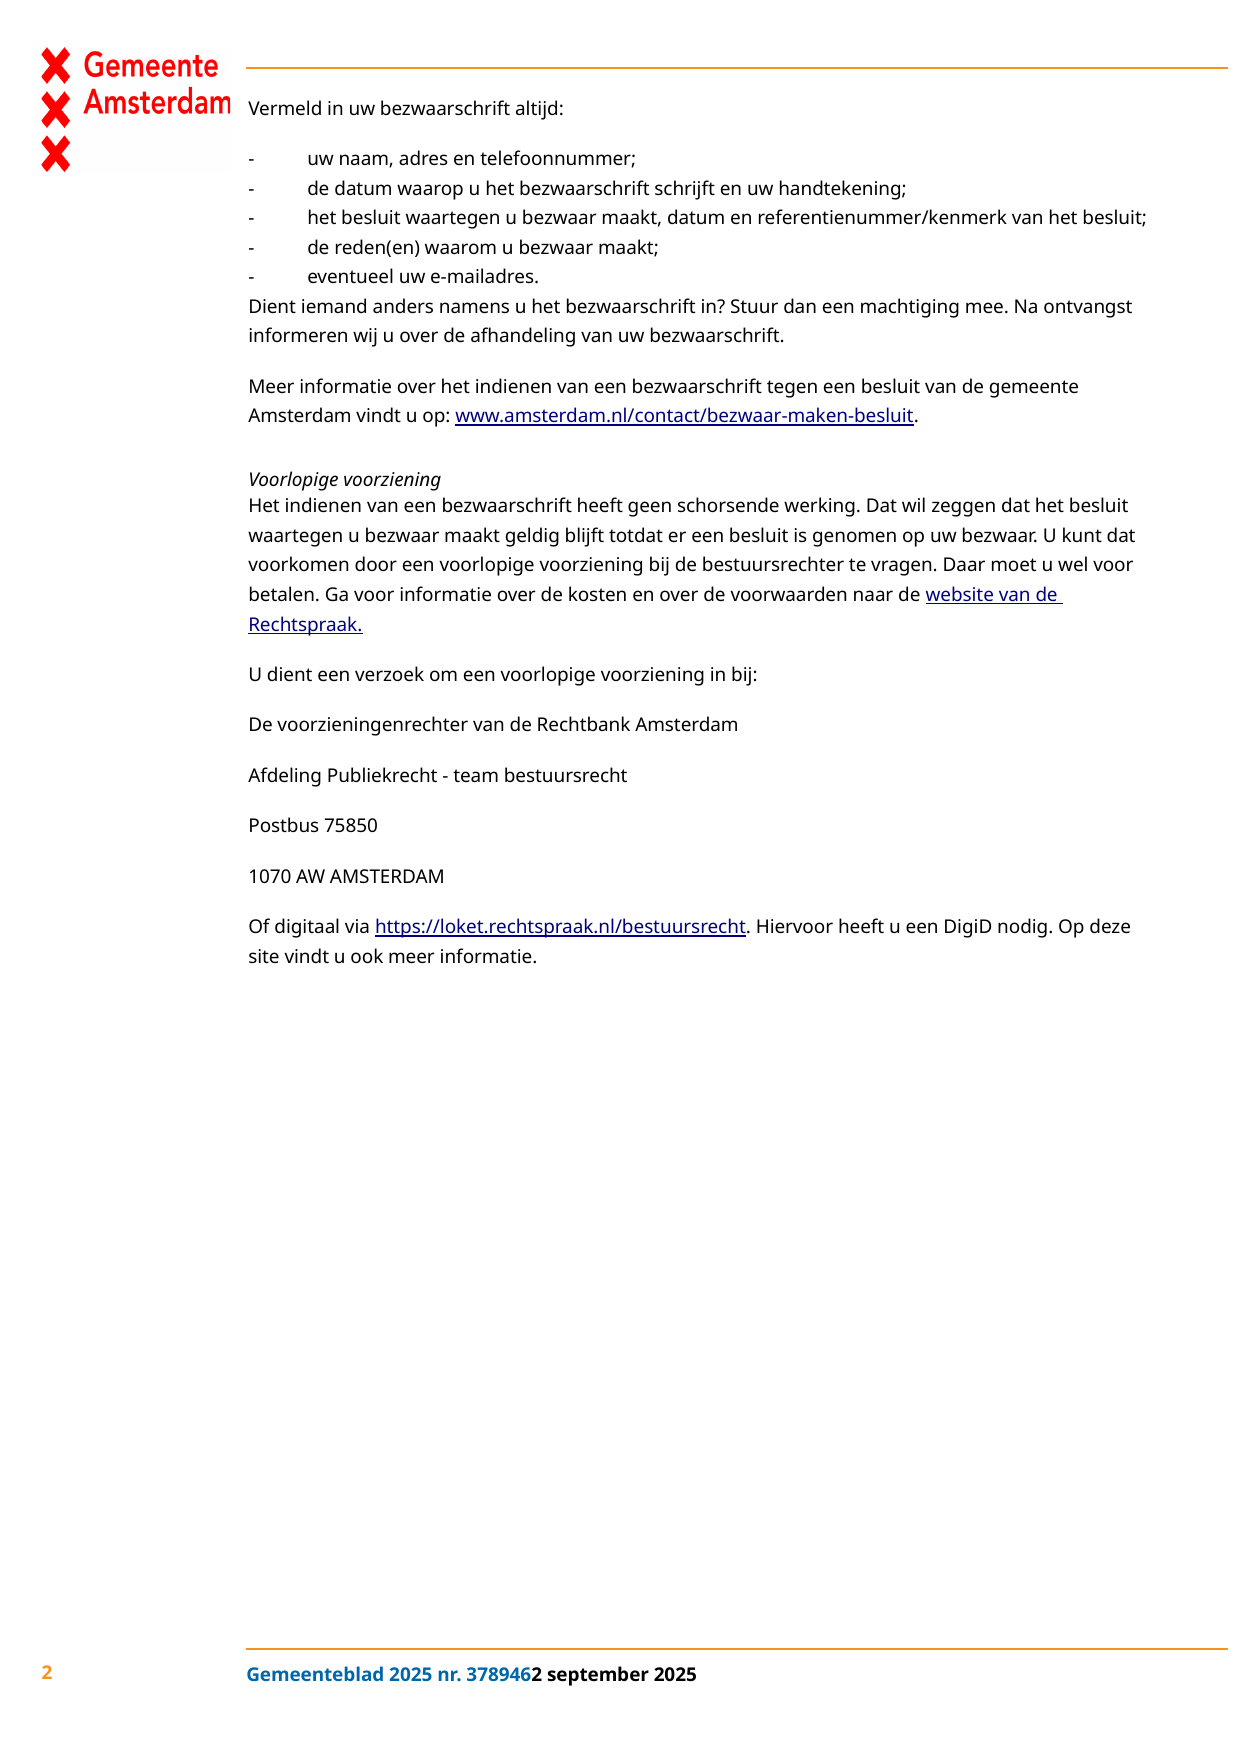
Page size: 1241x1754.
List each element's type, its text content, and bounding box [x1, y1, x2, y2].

text Dient iemand anders namens u het bezwaarschrift in? Stuur dan een machtiging mee. Na ontvangst informeren wij u over de afhandeling van uw bezwaarschrift. [248, 293, 1152, 348]
text 1070 AW AMSTERDAM [248, 863, 1152, 888]
list de reden(en) waarom u bezwaar maakt; [248, 234, 1152, 260]
picture [41, 47, 231, 172]
text Het indienen van een bezwaarschrift heeft geen schorsende werking. Dat wil zeggen dat het besluit waartegen u bezwaar maakt geldig blijft totdat er een besluit is genomen op uw bezwaar. U kunt dat voorkomen door een voorlopige voorziening bij de bestuursrechter te vragen. Daar moet u wel voor betalen. Ga voor informatie over de kosten en over de voorwaarden naar de website van de Rechtspraak. [248, 492, 1152, 636]
list het besluit waartegen u bezwaar maakt, datum en referentienummer/kenmerk van het besluit; [248, 204, 1152, 230]
text Of digitaal via https://loket.rechtspraak.nl/bestuursrecht. Hiervoor heeft u een DigiD nodig. Op deze site vindt u ook meer informatie. [248, 913, 1152, 968]
text Afdeling Publiekrecht - team bestuursrecht [248, 762, 1152, 788]
text Meer informatie over het indienen van een bezwaarschrift tegen een besluit van de gemeente Amsterdam vindt u op: www.amsterdam.nl/contact/bezwaar-maken-besluit. [248, 373, 1152, 428]
list uw naam, adres en telefoonnummer; [248, 145, 1152, 171]
text Voorlopige voorziening [248, 467, 1152, 492]
text U dient een verzoek om een voorlopige voorziening in bij: [248, 661, 1152, 687]
list de datum waarop u het bezwaarschrift schrijft en uw handtekening; [248, 175, 1152, 201]
text Postbus 75850 [248, 812, 1152, 838]
list eventueel uw e-mailadres. [248, 263, 1152, 289]
text Vermeld in uw bezwaarschrift altijd: [248, 95, 1152, 121]
text De voorzieningenrechter van de Rechtbank Amsterdam [248, 712, 1152, 737]
